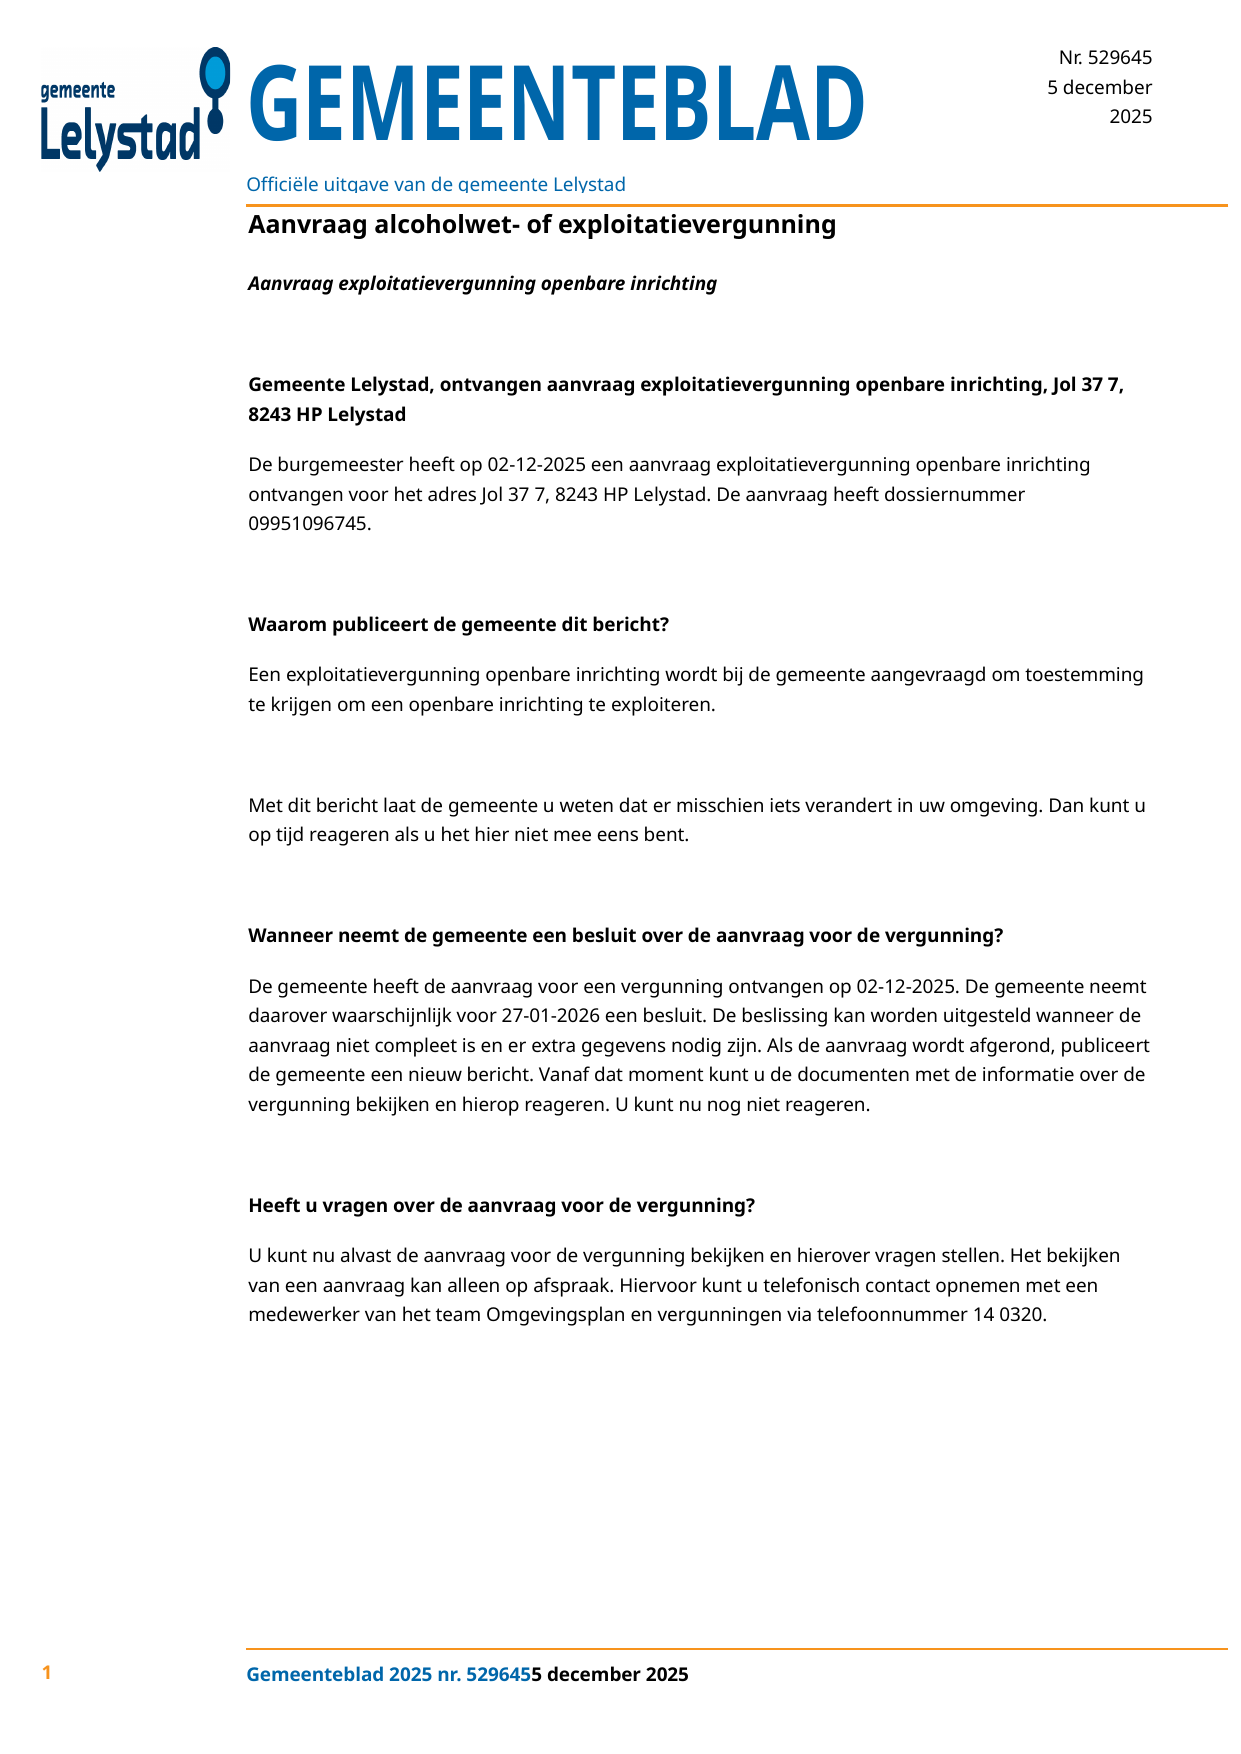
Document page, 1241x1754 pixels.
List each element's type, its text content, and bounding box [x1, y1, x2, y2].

text Aanvraag exploitatievergunning openbare inrichting [248, 270, 1152, 296]
text Met dit bericht laat de gemeente u weten dat er misschien iets verandert in uw omgeving. Dan kunt u op tijd reageren als u het hier niet mee eens bent. [248, 792, 1152, 847]
text Gemeente Lelystad, ontvangen aanvraag exploitatievergunning openbare inrichting, Jol 37 7, 8243 HP Lelystad [248, 371, 1152, 426]
text De gemeente heeft de aanvraag voor een vergunning ontvangen op 02-12-2025. De gemeente neemt daarover waarschijnlijk voor 27-01-2026 een besluit. De beslissing kan worden uitgesteld wanneer de aanvraag niet compleet is en er extra gegevens nodig zijn. Als de aanvraag wordt afgerond, publiceert de gemeente een nieuw bericht. Vanaf dat moment kunt u de documenten met de informatie over de vergunning bekijken en hierop reageren. U kunt nu nog niet reageren. [248, 973, 1152, 1117]
text U kunt nu alvast de aanvraag voor de vergunning bekijken en hierover vragen stellen. Het bekijken van een aanvraag kan alleen op afspraak. Hiervoor kunt u telefonisch contact opnemen met een medewerker van het team Omgevingsplan en vergunningen via telefoonnummer 14 0320. [248, 1242, 1152, 1327]
text Waarom publiceert de gemeente dit bericht? [248, 611, 1152, 637]
text Een exploitatievergunning openbare inrichting wordt bij de gemeente aangevraagd om toestemming te krijgen om een openbare inrichting te exploiteren. [248, 662, 1152, 717]
text Wanneer neemt de gemeente een besluit over de aanvraag voor de vergunning? [248, 922, 1152, 948]
text Aanvraag alcoholwet- of exploitatievergunning [248, 207, 1152, 241]
text Heeft u vragen over de aanvraag voor de vergunning? [248, 1192, 1152, 1218]
text De burgemeester heeft op 02-12-2025 een aanvraag exploitatievergunning openbare inrichting ontvangen voor het adres Jol 37 7, 8243 HP Lelystad. De aanvraag heeft dossiernummer 09951096745. [248, 451, 1152, 536]
picture [41, 47, 231, 172]
